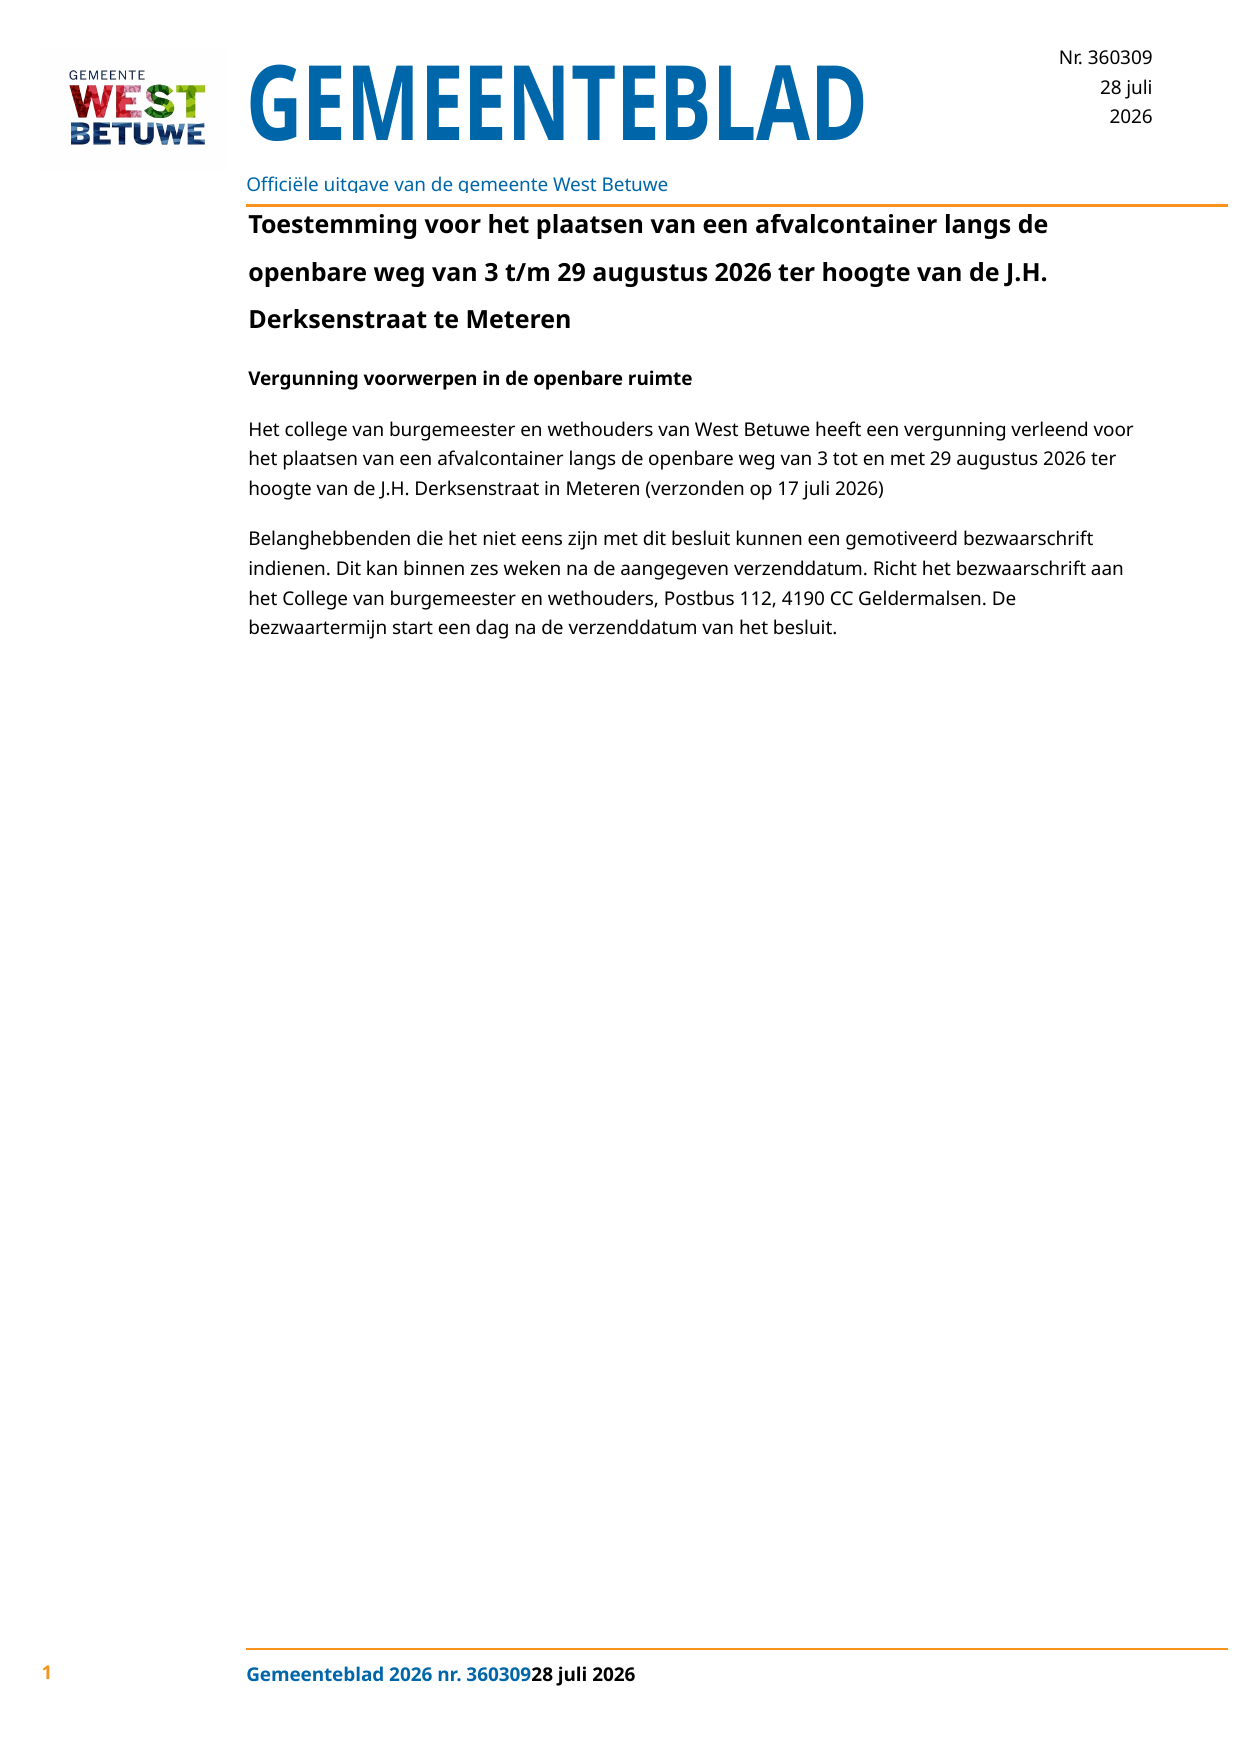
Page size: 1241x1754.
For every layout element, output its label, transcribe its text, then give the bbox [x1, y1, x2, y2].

text Toestemming voor het plaatsen van een afvalcontainer langs de openbare weg van 3 t/m 29 augustus 2026 ter hoogte van de J.H. Derksenstraat te Meteren [248, 207, 1152, 336]
text Belanghebbenden die het niet eens zijn met dit besluit kunnen een gemotiveerd bezwaarschrift indienen. Dit kan binnen zes weken na de aangegeven verzenddatum. Richt het bezwaarschrift aan het College van burgemeester en wethouders, Postbus 112, 4190 CC Geldermalsen. De bezwaartermijn start een dag na de verzenddatum van het besluit. [248, 526, 1152, 640]
picture [41, 47, 231, 172]
text Het college van burgemeester en wethouders van West Betuwe heeft een vergunning verleend voor het plaatsen van een afvalcontainer langs de openbare weg van 3 tot en met 29 augustus 2026 ter hoogte van de J.H. Derksenstraat in Meteren (verzonden op 17 juli 2026) [248, 416, 1152, 501]
text Vergunning voorwerpen in de openbare ruimte [248, 366, 1152, 391]
